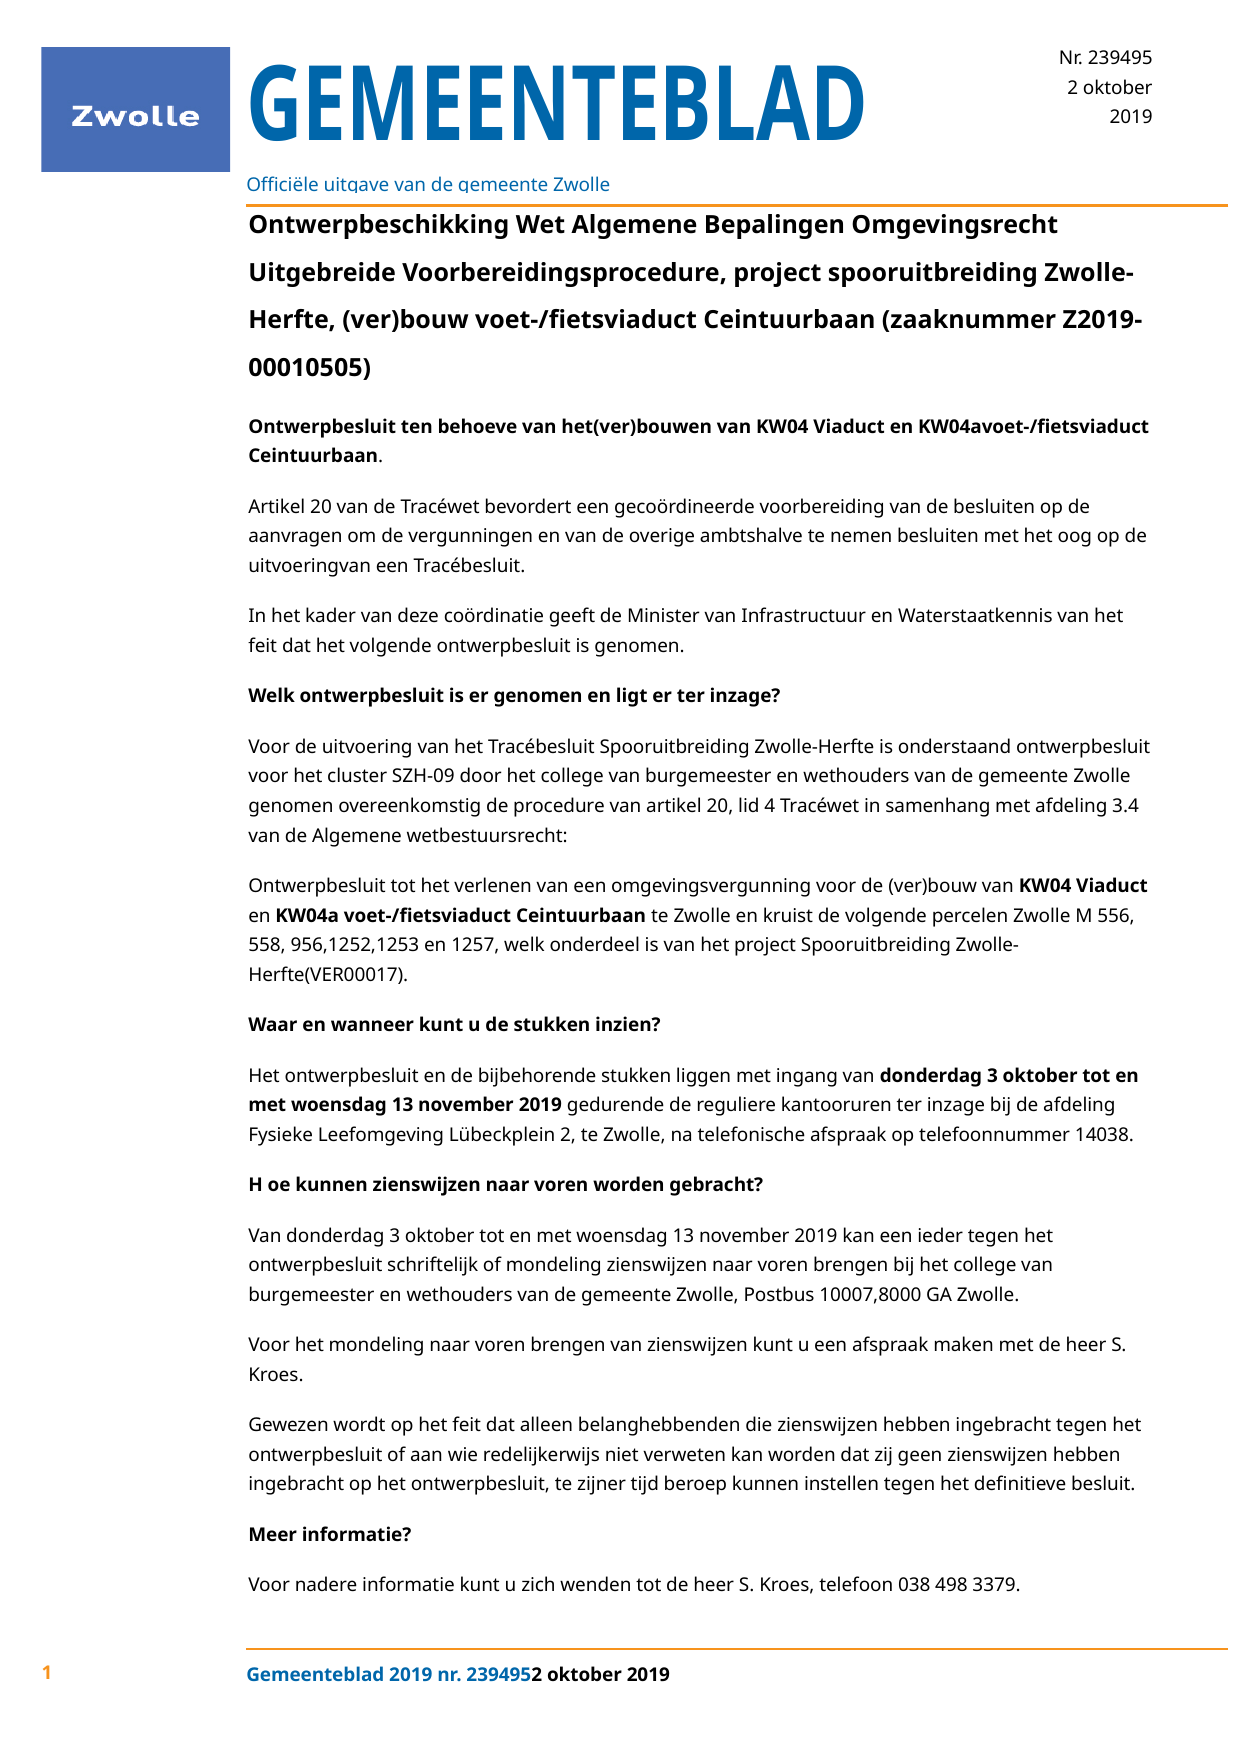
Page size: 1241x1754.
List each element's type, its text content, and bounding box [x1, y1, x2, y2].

text Voor het mondeling naar voren brengen van zienswijzen kunt u een afspraak maken met de heer S. Kroes. [248, 1331, 1152, 1387]
text Ontwerpbesluit ten behoeve van het(ver)bouwen van KW04 Viaduct en KW04avoet-/fietsviaduct Ceintuurbaan. [248, 413, 1152, 468]
text Ontwerpbeschikking Wet Algemene Bepalingen Omgevingsrecht Uitgebreide Voorbereidingsprocedure, project spooruitbreiding Zwolle-Herfte, (ver)bouw voet-/fietsviaduct Ceintuurbaan (zaaknummer Z2019-00010505) [248, 207, 1152, 384]
text Van donderdag 3 oktober tot en met woensdag 13 november 2019 kan een ieder tegen het ontwerpbesluit schriftelijk of mondeling zienswijzen naar voren brengen bij het college van burgemeester en wethouders van de gemeente Zwolle, Postbus 10007,8000 GA Zwolle. [248, 1222, 1152, 1307]
text Welk ontwerpbesluit is er genomen en ligt er ter inzage? [248, 683, 1152, 708]
text Het ontwerpbesluit en de bijbehorende stukken liggen met ingang van donderdag 3 oktober tot en met woensdag 13 november 2019 gedurende de reguliere kantooruren ter inzage bij de afdeling Fysieke Leefomgeving Lübeckplein 2, te Zwolle, na telefonische afspraak op telefoonnummer 14038. [248, 1062, 1152, 1147]
text Voor de uitvoering van het Tracébesluit Spooruitbreiding Zwolle-Herfte is onderstaand ontwerpbesluit voor het cluster SZH-09 door het college van burgemeester en wethouders van de gemeente Zwolle genomen overeenkomstig de procedure van artikel 20, lid 4 Tracéwet in samenhang met afdeling 3.4 van de Algemene wetbestuursrecht: [248, 733, 1152, 848]
text Voor nadere informatie kunt u zich wenden tot de heer S. Kroes, telefoon 038 498 3379. [248, 1571, 1152, 1597]
text Ontwerpbesluit tot het verlenen van een omgevingsvergunning voor de (ver)bouw van KW04 Viaduct en KW04a voet-/fietsviaduct Ceintuurbaan te Zwolle en kruist de volgende percelen Zwolle M 556, 558, 956,1252,1253 en 1257, welk onderdeel is van het project Spooruitbreiding Zwolle-Herfte(VER00017). [248, 872, 1152, 987]
text Meer informatie? [248, 1521, 1152, 1547]
text Artikel 20 van de Tracéwet bevordert een gecoördineerde voorbereiding van de besluiten op de aanvragen om de vergunningen en van de overige ambtshalve te nemen besluiten met het oog op de uitvoeringvan een Tracébesluit. [248, 493, 1152, 578]
text Gewezen wordt op het feit dat alleen belanghebbenden die zienswijzen hebben ingebracht tegen het ontwerpbesluit of aan wie redelijkerwijs niet verweten kan worden dat zij geen zienswijzen hebben ingebracht op het ontwerpbesluit, te zijner tijd beroep kunnen instellen tegen het definitieve besluit. [248, 1411, 1152, 1496]
picture [41, 47, 231, 172]
text In het kader van deze coördinatie geeft de Minister van Infrastructuur en Waterstaatkennis van het feit dat het volgende ontwerpbesluit is genomen. [248, 603, 1152, 658]
text Waar en wanneer kunt u de stukken inzien? [248, 1011, 1152, 1037]
text H oe kunnen zienswijzen naar voren worden gebracht? [248, 1171, 1152, 1197]
